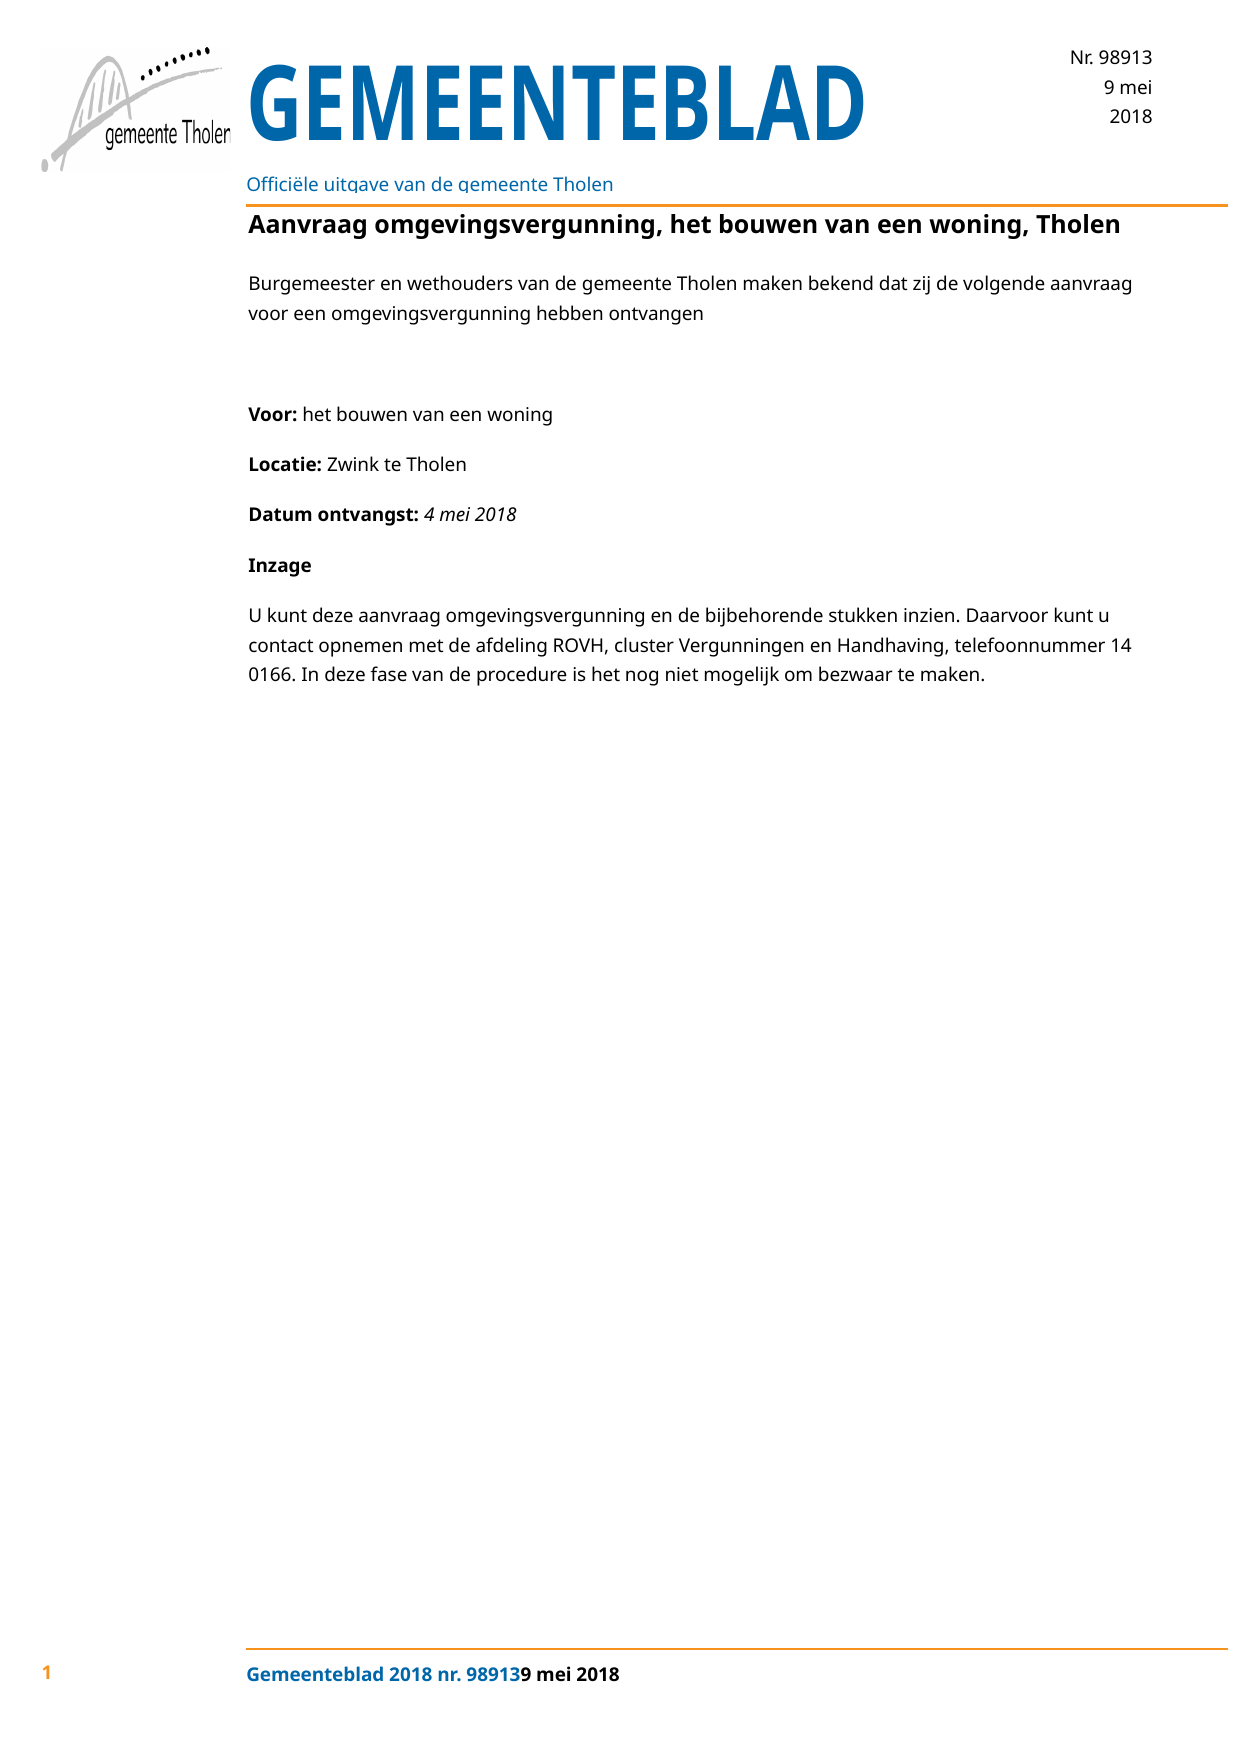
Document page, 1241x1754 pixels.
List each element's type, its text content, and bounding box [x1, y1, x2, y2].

text Aanvraag omgevingsvergunning, het bouwen van een woning, Tholen [248, 207, 1152, 241]
text Locatie: Zwink te Tholen [248, 451, 1152, 477]
text Voor: het bouwen van een woning [248, 401, 1152, 426]
text Inzage [248, 552, 1152, 578]
text Datum ontvangst: 4 mei 2018 [248, 502, 1152, 527]
picture [41, 47, 231, 172]
text U kunt deze aanvraag omgevingsvergunning en de bijbehorende stukken inzien. Daarvoor kunt u contact opnemen met de afdeling ROVH, cluster Vergunningen en Handhaving, telefoonnummer 14 0166. In deze fase van de procedure is het nog niet mogelijk om bezwaar te maken. [248, 602, 1152, 687]
text Burgemeester en wethouders van de gemeente Tholen maken bekend dat zij de volgende aanvraag voor een omgevingsvergunning hebben ontvangen [248, 270, 1152, 326]
